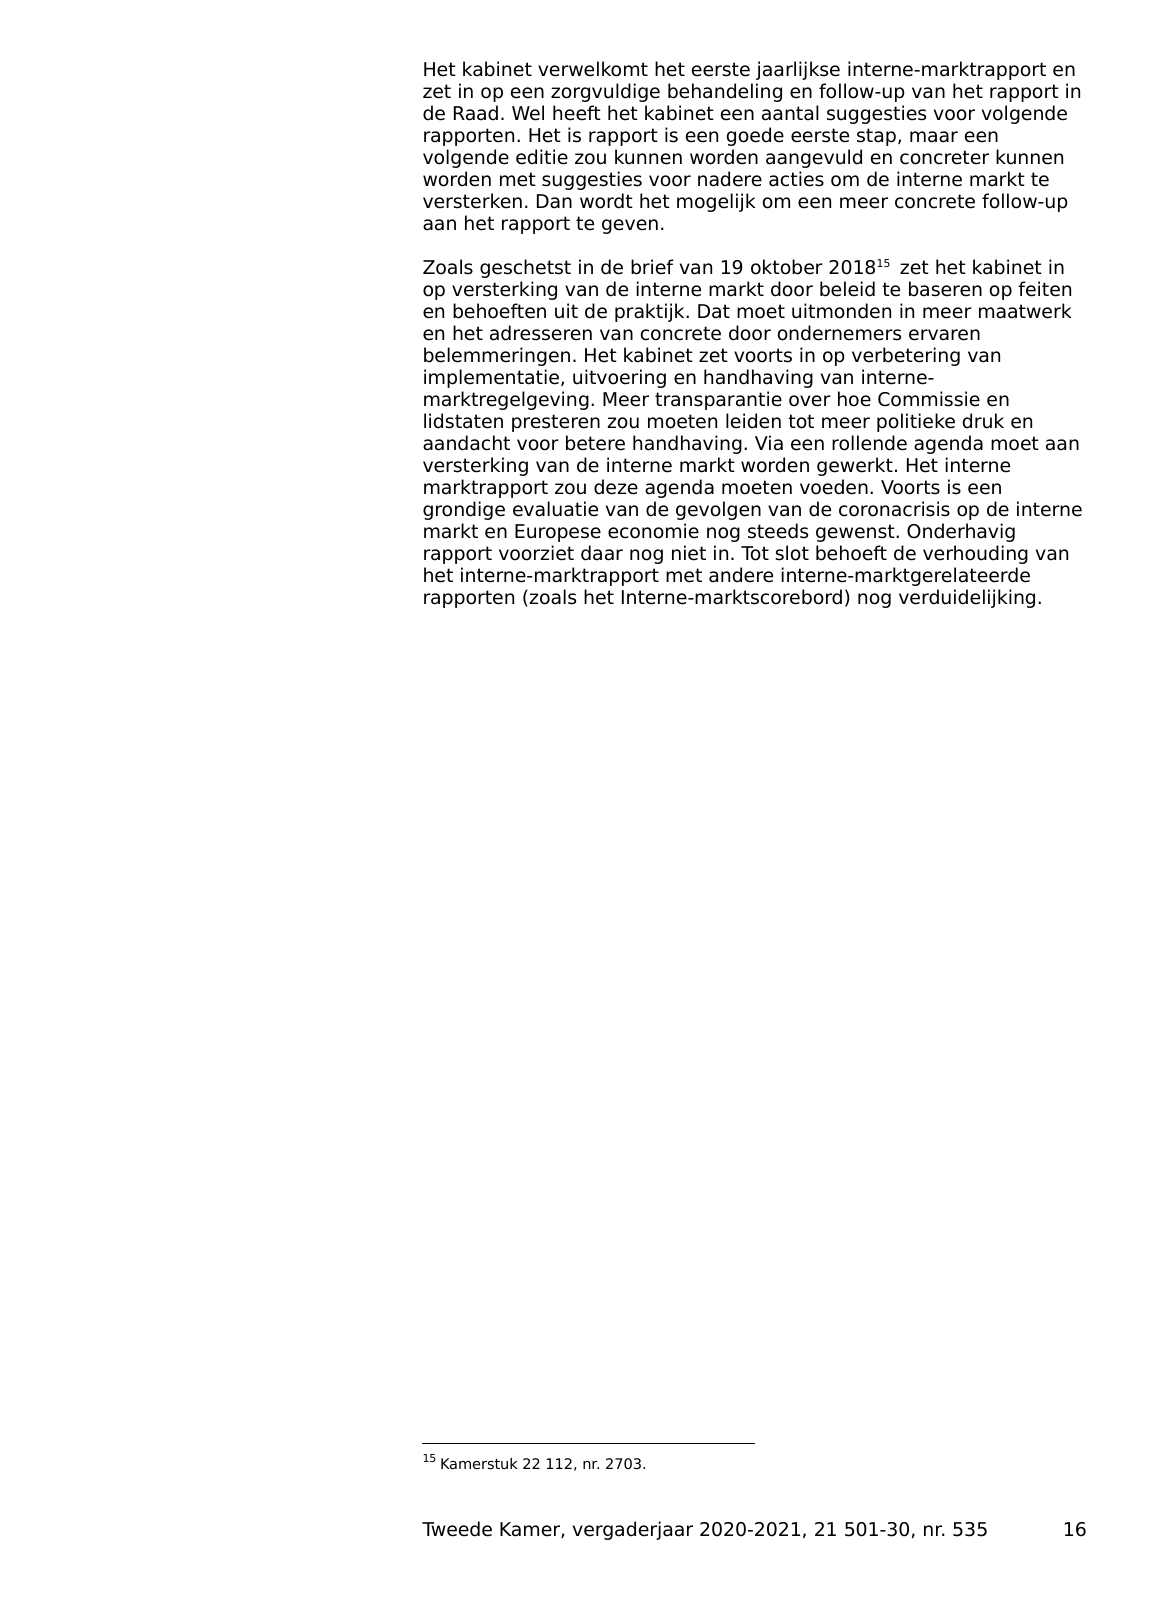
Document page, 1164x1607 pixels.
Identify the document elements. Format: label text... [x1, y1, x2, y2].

text Kamerstuk 22 112, nr. 2703. [422, 1452, 1087, 1474]
text Zoals geschetst in de brief van 19 oktober 2018 zet het kabinet in op versterking van de interne markt door beleid te baseren op feiten en behoeften uit de praktijk. Dat moet uitmonden in meer maatwerk en het adresseren van concrete door ondernemers ervaren belemmeringen. Het kabinet zet voorts in op verbetering van implementatie, uitvoering en handhaving van interne-marktregelgeving. Meer transparantie over hoe Commissie en lidstaten presteren zou moeten leiden tot meer politieke druk en aandacht voor betere handhaving. Via een rollende agenda moet aan versterking van de interne markt worden gewerkt. Het interne marktrapport zou deze agenda moeten voeden. Voorts is een grondige evaluatie van de gevolgen van de coronacrisis op de interne markt en Europese economie nog steeds gewenst. Onderhavig rapport voorziet daar nog niet in. Tot slot behoeft de verhouding van het interne-marktrapport met andere interne-marktgerelateerde rapporten (zoals het Interne-marktscorebord) nog verduidelijking. [422, 257, 1087, 609]
text Het kabinet verwelkomt het eerste jaarlijkse interne-marktrapport en zet in op een zorgvuldige behandeling en follow-up van het rapport in de Raad. Wel heeft het kabinet een aantal suggesties voor volgende rapporten. Het is rapport is een goede eerste stap, maar een volgende editie zou kunnen worden aangevuld en concreter kunnen worden met suggesties voor nadere acties om de interne markt te versterken. Dan wordt het mogelijk om een meer concrete follow-up aan het rapport te geven. [422, 59, 1087, 235]
